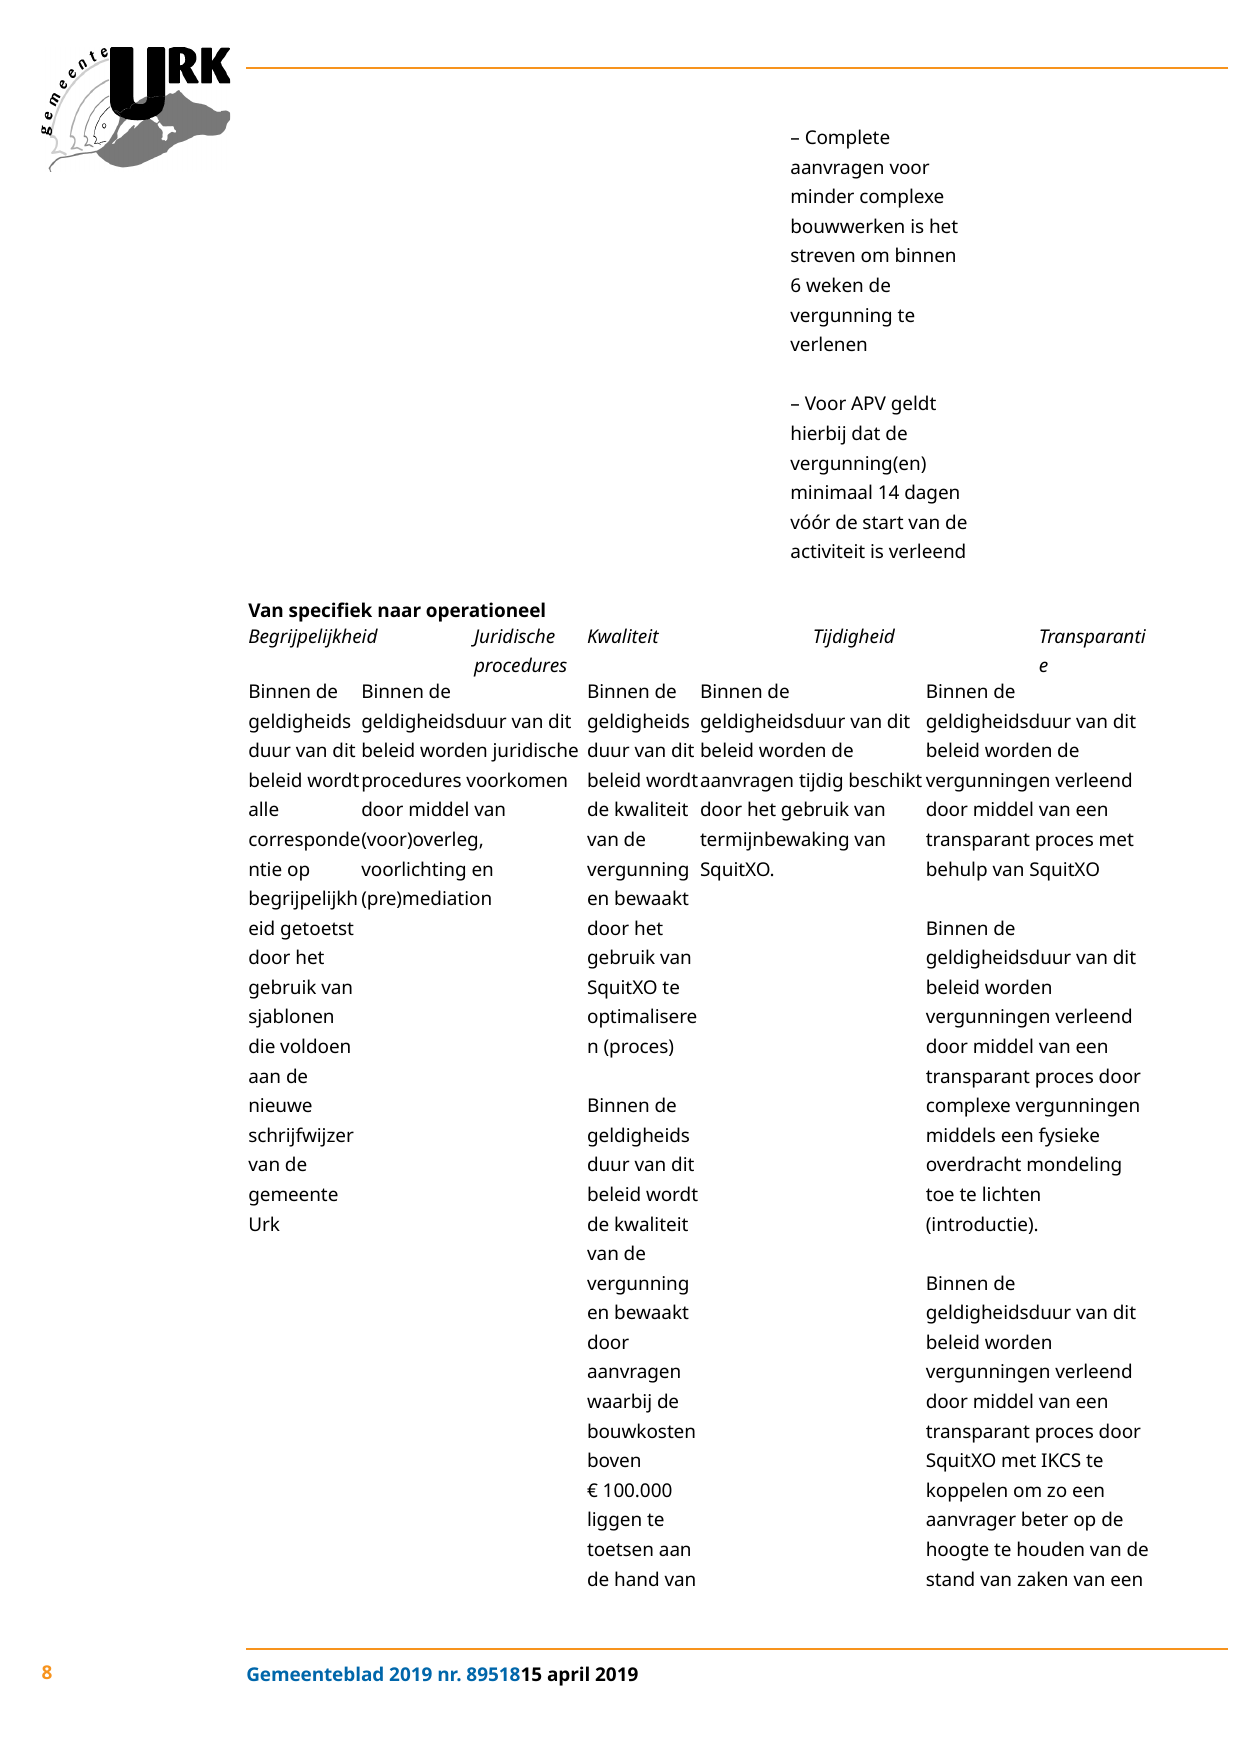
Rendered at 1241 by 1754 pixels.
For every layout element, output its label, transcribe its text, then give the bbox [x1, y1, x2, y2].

table_cell – Complete aanvragen voor minder complexe bouwwerken is het streven om binnen 6 weken de vergunning te verlenen – Voor APV geldt hierbij dat de vergunning(en) minimaal 14 dagen vóór de start van de activiteit is verleend [790, 95, 971, 564]
table_cell [609, 95, 790, 564]
table_header Van specifiek naar operationeel [248, 597, 1152, 623]
table_cell Binnen de geldigheidsduur van dit beleid worden juridische procedures voorkomen door middel van (voor)overleg, voorlichting en (pre)mediation [361, 678, 587, 1591]
table_cell Binnen de geldigheidsduur van dit beleid worden de vergunningen verleend door middel van een transparant proces met behulp van SquitXO Binnen de geldigheidsduur van dit beleid worden vergunningen verleend door middel van een transparant proces door complexe vergunningen middels een fysieke overdracht mondeling toe te lichten (introductie). Binnen de geldigheidsduur van dit beleid worden vergunningen verleend door middel van een transparant proces door SquitXO met IKCS te koppelen om zo een aanvrager beter op de hoogte te houden van de stand van zaken van een [926, 678, 1152, 1591]
table_cell Juridische procedures [474, 623, 587, 678]
picture [41, 47, 231, 172]
table_cell Tijdigheid [813, 623, 1038, 678]
table_cell Kwaliteit [587, 623, 813, 678]
table_cell [429, 95, 609, 564]
table_cell Begrijpelijkheid [248, 623, 474, 678]
table_cell Binnen de geldigheidsduur van dit beleid worden de aanvragen tijdig beschikt door het gebruik van termijnbewaking van SquitXO. [700, 678, 926, 1591]
table_cell Binnen de geldigheidsduur van dit beleid wordt alle correspondentie op begrijpelijkheid getoetst door het gebruik van sjablonen die voldoen aan de nieuwe schrijfwijzer van de gemeente Urk [248, 678, 361, 1591]
table_cell [971, 95, 1152, 564]
table_cell Transparantie [1039, 623, 1152, 678]
table_cell [248, 95, 429, 564]
table_cell Binnen de geldigheidsduur van dit beleid wordt de kwaliteit van de vergunningen bewaakt door het gebruik van SquitXO te optimaliseren (proces) Binnen de geldigheidsduur van dit beleid wordt de kwaliteit van de vergunningen bewaakt door aanvragen waarbij de bouwkosten boven € 100.000 liggen te toetsen aan de hand van [587, 678, 700, 1591]
